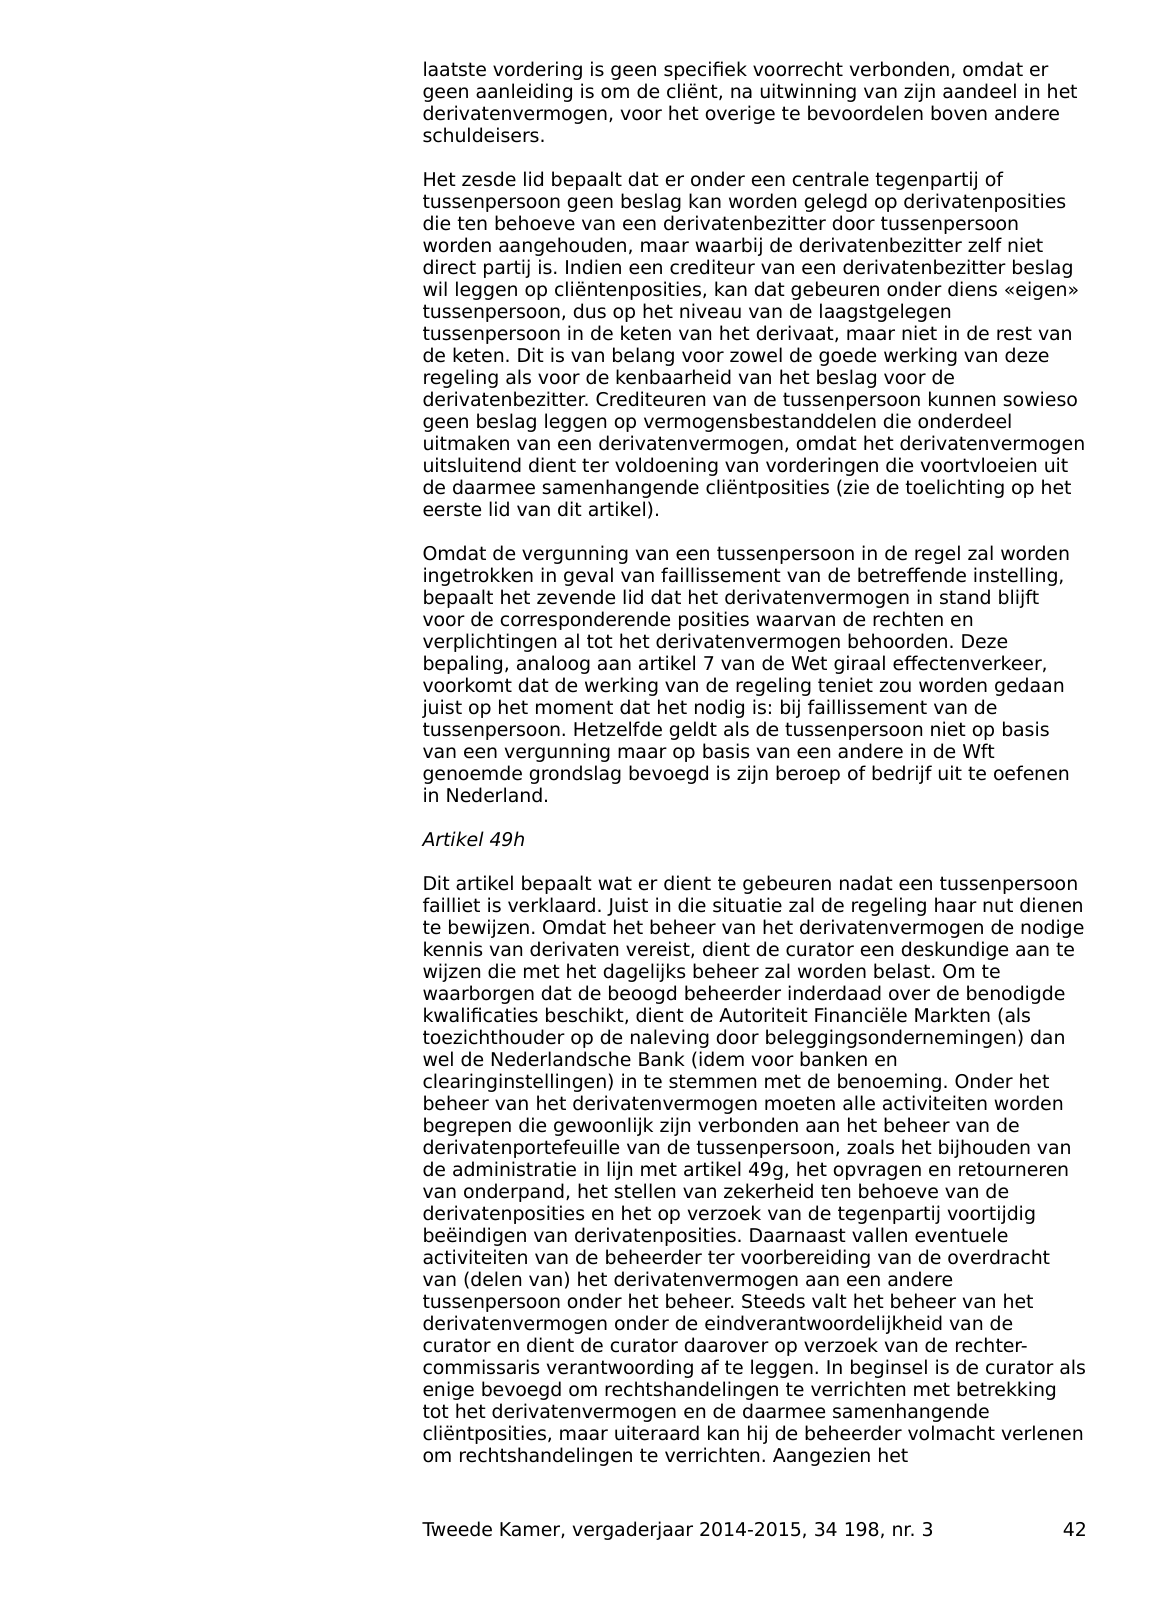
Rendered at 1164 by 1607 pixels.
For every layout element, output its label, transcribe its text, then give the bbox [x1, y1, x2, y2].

text laatste vordering is geen specifiek voorrecht verbonden, omdat er geen aanleiding is om de cliënt, na uitwinning van zijn aandeel in het derivatenvermogen, voor het overige te bevoordelen boven andere schuldeisers. [422, 59, 1087, 147]
subtitle Artikel 49h [422, 829, 1087, 851]
text Dit artikel bepaalt wat er dient te gebeuren nadat een tussenpersoon failliet is verklaard. Juist in die situatie zal de regeling haar nut dienen te bewijzen. Omdat het beheer van het derivatenvermogen de nodige kennis van derivaten vereist, dient de curator een deskundige aan te wijzen die met het dagelijks beheer zal worden belast. Om te waarborgen dat de beoogd beheerder inderdaad over de benodigde kwalificaties beschikt, dient de Autoriteit Financiële Markten (als toezichthouder op de naleving door beleggingsondernemingen) dan wel de Nederlandsche Bank (idem voor banken en clearinginstellingen) in te stemmen met de benoeming. Onder het beheer van het derivatenvermogen moeten alle activiteiten worden begrepen die gewoonlijk zijn verbonden aan het beheer van de derivatenportefeuille van de tussenpersoon, zoals het bijhouden van de administratie in lijn met artikel 49g, het opvragen en retourneren van onderpand, het stellen van zekerheid ten behoeve van de derivatenposities en het op verzoek van de tegenpartij voortijdig beëindigen van derivatenposities. Daarnaast vallen eventuele activiteiten van de beheerder ter voorbereiding van de overdracht van (delen van) het derivatenvermogen aan een andere tussenpersoon onder het beheer. Steeds valt het beheer van het derivatenvermogen onder de eindverantwoordelijkheid van de curator en dient de curator daarover op verzoek van de rechter-commissaris verantwoording af te leggen. In beginsel is de curator als enige bevoegd om rechtshandelingen te verrichten met betrekking tot het derivatenvermogen en de daarmee samenhangende cliëntposities, maar uiteraard kan hij de beheerder volmacht verlenen om rechtshandelingen te verrichten. Aangezien het [422, 873, 1087, 1467]
text Omdat de vergunning van een tussenpersoon in de regel zal worden ingetrokken in geval van faillissement van de betreffende instelling, bepaalt het zevende lid dat het derivatenvermogen in stand blijft voor de corresponderende posities waarvan de rechten en verplichtingen al tot het derivatenvermogen behoorden. Deze bepaling, analoog aan artikel 7 van de Wet giraal effectenverkeer, voorkomt dat de werking van de regeling teniet zou worden gedaan juist op het moment dat het nodig is: bij faillissement van de tussenpersoon. Hetzelfde geldt als de tussenpersoon niet op basis van een vergunning maar op basis van een andere in de Wft genoemde grondslag bevoegd is zijn beroep of bedrijf uit te oefenen in Nederland. [422, 543, 1087, 807]
text Het zesde lid bepaalt dat er onder een centrale tegenpartij of tussenpersoon geen beslag kan worden gelegd op derivatenposities die ten behoeve van een derivatenbezitter door tussenpersoon worden aangehouden, maar waarbij de derivatenbezitter zelf niet direct partij is. Indien een crediteur van een derivatenbezitter beslag wil leggen op cliëntenposities, kan dat gebeuren onder diens «eigen» tussenpersoon, dus op het niveau van de laagstgelegen tussenpersoon in de keten van het derivaat, maar niet in de rest van de keten. Dit is van belang voor zowel de goede werking van deze regeling als voor de kenbaarheid van het beslag voor de derivatenbezitter. Crediteuren van de tussenpersoon kunnen sowieso geen beslag leggen op vermogensbestanddelen die onderdeel uitmaken van een derivatenvermogen, omdat het derivatenvermogen uitsluitend dient ter voldoening van vorderingen die voortvloeien uit de daarmee samenhangende cliëntposities (zie de toelichting op het eerste lid van dit artikel). [422, 169, 1087, 521]
